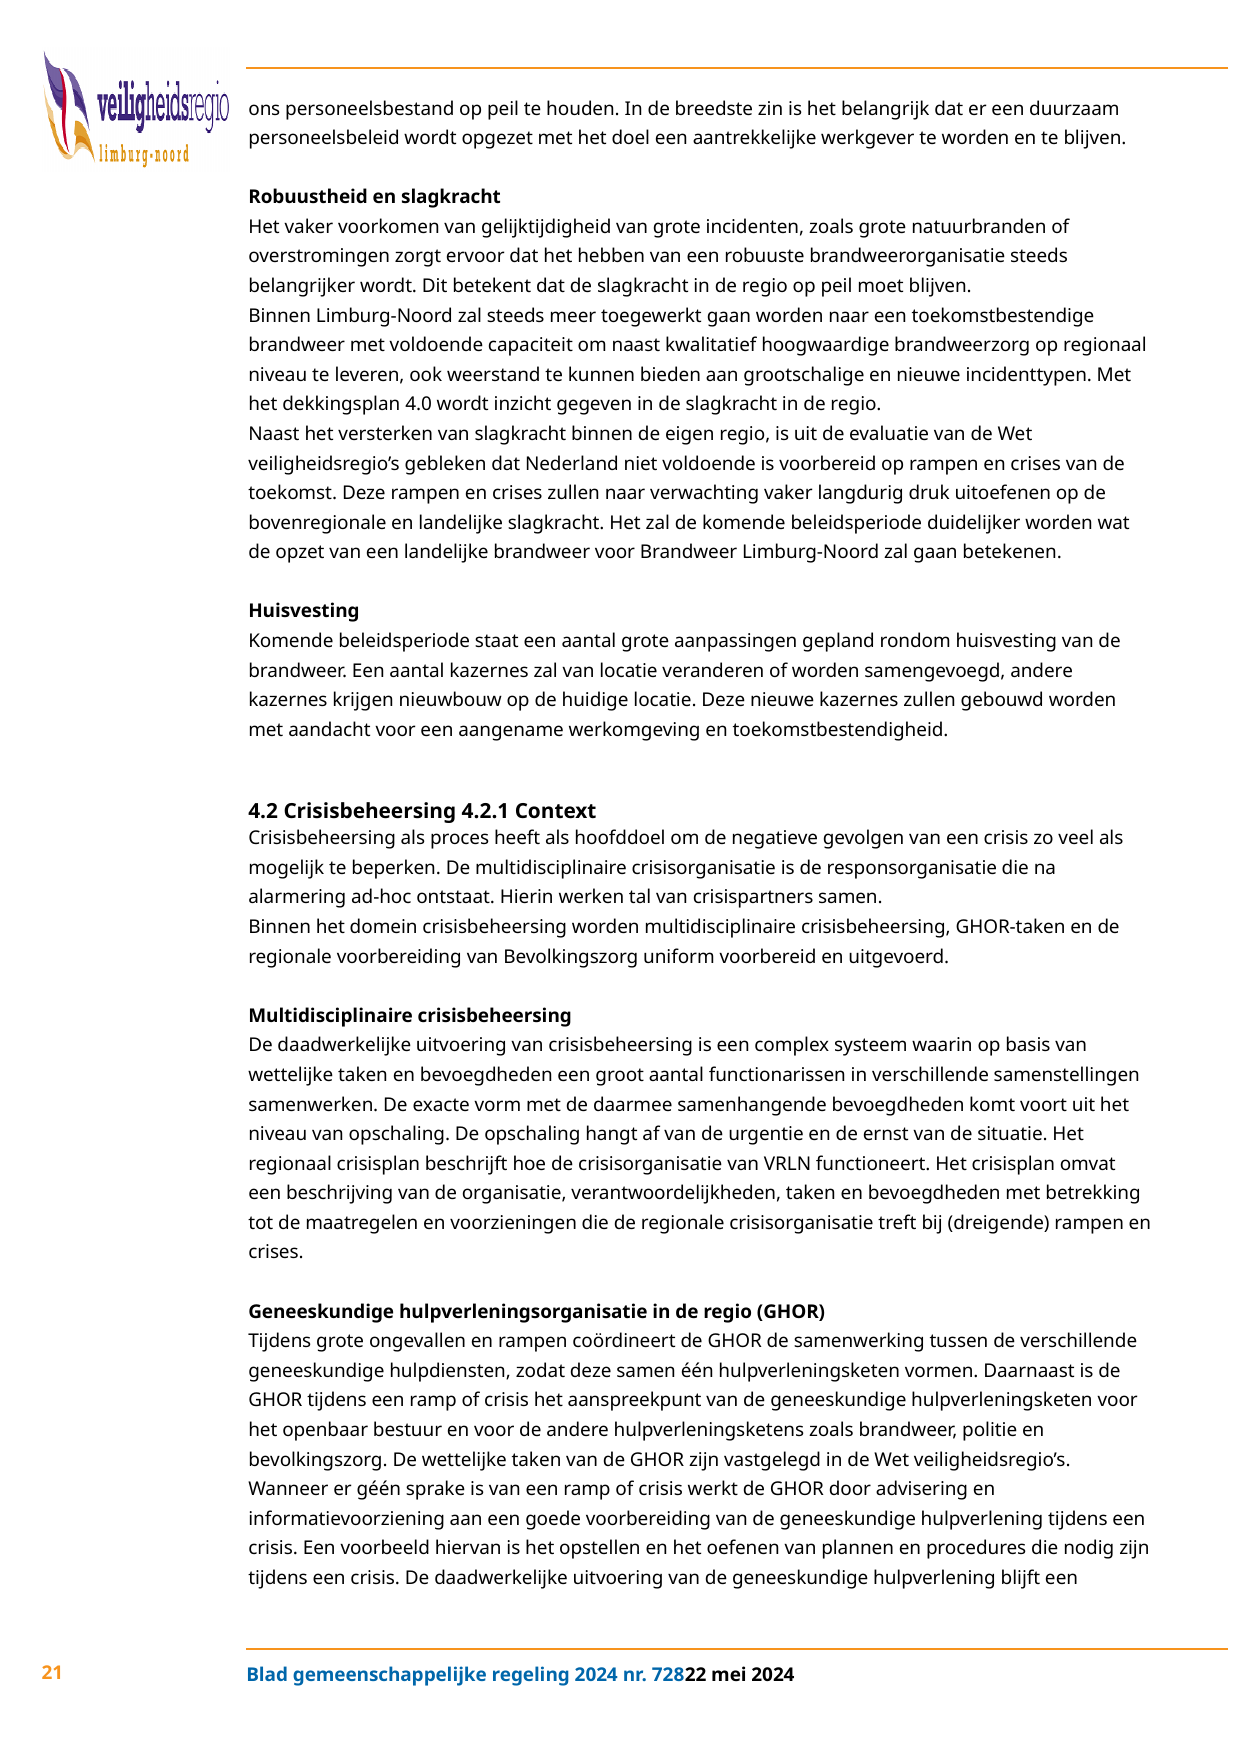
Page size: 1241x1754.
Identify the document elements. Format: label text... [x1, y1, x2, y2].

text Binnen Limburg-Noord zal steeds meer toegewerkt gaan worden naar een toekomstbestendige brandweer met voldoende capaciteit om naast kwalitatief hoogwaardige brandweerzorg op regionaal niveau te leveren, ook weerstand te kunnen bieden aan grootschalige en nieuwe incidenttypen. Met het dekkingsplan 4.0 wordt inzicht gegeven in de slagkracht in de regio. [248, 302, 1152, 416]
text Huisvesting [248, 598, 1152, 623]
text 4.2 Crisisbeheersing 4.2.1 Context [248, 796, 1152, 824]
text Robuustheid en slagkracht [248, 183, 1152, 209]
text Wanneer er géén sprake is van een ramp of crisis werkt de GHOR door advisering en informatievoorziening aan een goede voorbereiding van de geneeskundige hulpverlening tijdens een crisis. Een voorbeeld hiervan is het opstellen en het oefenen van plannen en procedures die nodig zijn tijdens een crisis. De daadwerkelijke uitvoering van de geneeskundige hulpverlening blijft een [248, 1475, 1152, 1590]
text Multidisciplinaire crisisbeheersing [248, 1002, 1152, 1028]
picture [41, 47, 231, 172]
text Tijdens grote ongevallen en rampen coördineert de GHOR de samenwerking tussen de verschillende geneeskundige hulpdiensten, zodat deze samen één hulpverleningsketen vormen. Daarnaast is de GHOR tijdens een ramp of crisis het aanspreekpunt van de geneeskundige hulpverleningsketen voor het openbaar bestuur en voor de andere hulpverleningsketens zoals brandweer, politie en bevolkingszorg. De wettelijke taken van de GHOR zijn vastgelegd in de Wet veiligheidsregio’s. [248, 1327, 1152, 1471]
text Komende beleidsperiode staat een aantal grote aanpassingen gepland rondom huisvesting van de brandweer. Een aantal kazernes zal van locatie veranderen of worden samengevoegd, andere kazernes krijgen nieuwbouw op de huidige locatie. Deze nieuwe kazernes zullen gebouwd worden met aandacht voor een aangename werkomgeving en toekomstbestendigheid. [248, 627, 1152, 742]
text ons personeelsbestand op peil te houden. In de breedste zin is het belangrijk dat er een duurzaam personeelsbeleid wordt opgezet met het doel een aantrekkelijke werkgever te worden en te blijven. [248, 95, 1152, 150]
text Crisisbeheersing als proces heeft als hoofddoel om de negatieve gevolgen van een crisis zo veel als mogelijk te beperken. De multidisciplinaire crisisorganisatie is de responsorganisatie die na alarmering ad-hoc ontstaat. Hierin werken tal van crisispartners samen. [248, 824, 1152, 909]
text Binnen het domein crisisbeheersing worden multidisciplinaire crisisbeheersing, GHOR-taken en de regionale voorbereiding van Bevolkingszorg uniform voorbereid en uitgevoerd. [248, 913, 1152, 968]
text Geneeskundige hulpverleningsorganisatie in de regio (GHOR) [248, 1298, 1152, 1323]
text Het vaker voorkomen van gelijktijdigheid van grote incidenten, zoals grote natuurbranden of overstromingen zorgt ervoor dat het hebben van een robuuste brandweerorganisatie steeds belangrijker wordt. Dit betekent dat de slagkracht in de regio op peil moet blijven. [248, 213, 1152, 298]
text Naast het versterken van slagkracht binnen de eigen regio, is uit de evaluatie van de Wet veiligheidsregio’s gebleken dat Nederland niet voldoende is voorbereid op rampen en crises van de toekomst. Deze rampen en crises zullen naar verwachting vaker langdurig druk uitoefenen op de bovenregionale en landelijke slagkracht. Het zal de komende beleidsperiode duidelijker worden wat de opzet van een landelijke brandweer voor Brandweer Limburg-Noord zal gaan betekenen. [248, 420, 1152, 564]
text De daadwerkelijke uitvoering van crisisbeheersing is een complex systeem waarin op basis van wettelijke taken en bevoegdheden een groot aantal functionarissen in verschillende samenstellingen samenwerken. De exacte vorm met de daarmee samenhangende bevoegdheden komt voort uit het niveau van opschaling. De opschaling hangt af van de urgentie en de ernst van de situatie. Het regionaal crisisplan beschrijft hoe de crisisorganisatie van VRLN functioneert. Het crisisplan omvat een beschrijving van de organisatie, verantwoordelijkheden, taken en bevoegdheden met betrekking tot de maatregelen en voorzieningen die de regionale crisisorganisatie treft bij (dreigende) rampen en crises. [248, 1032, 1152, 1264]
